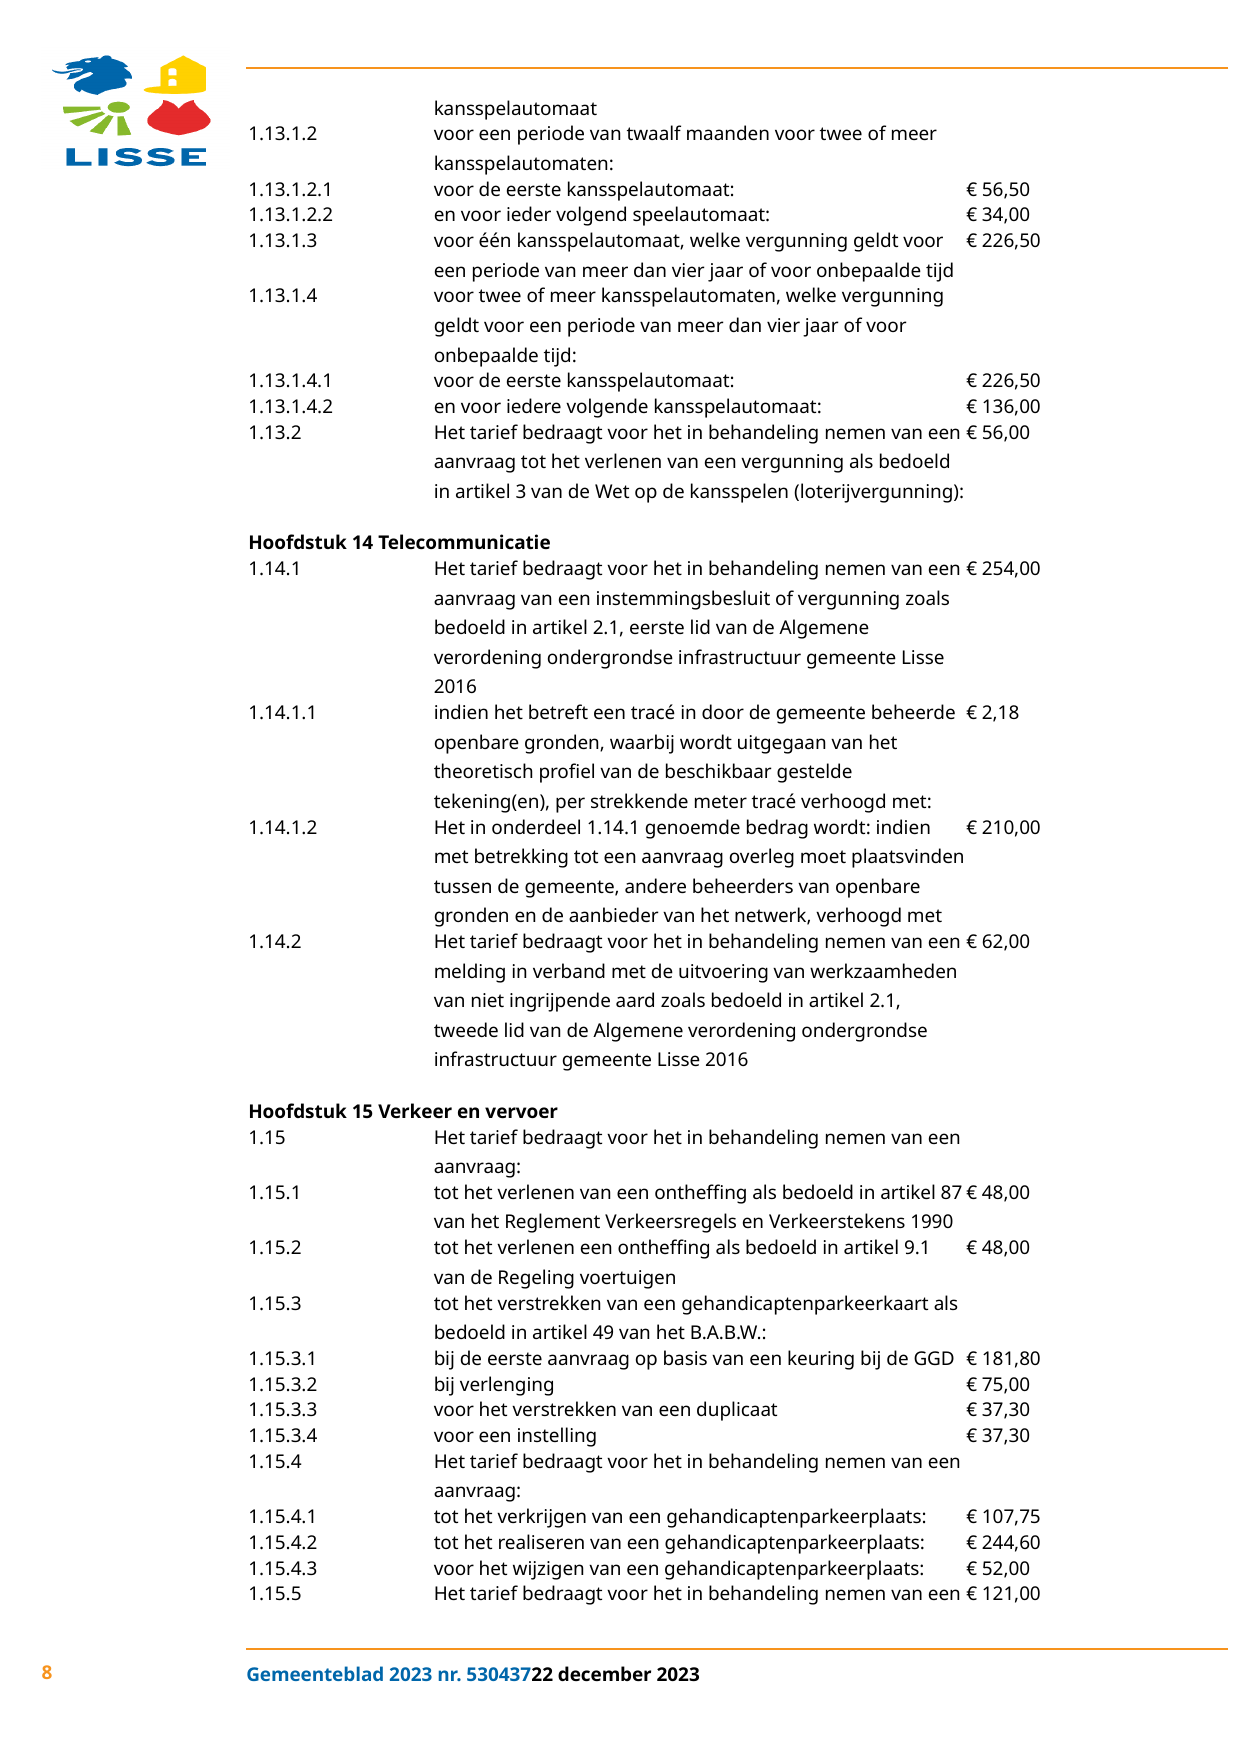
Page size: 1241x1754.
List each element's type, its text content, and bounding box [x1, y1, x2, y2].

table_cell tot het verstrekken van een gehandicaptenparkeerkaart als bedoeld in artikel 49 van het B.A.B.W.: [434, 1290, 966, 1345]
table_cell [966, 95, 1152, 121]
table_cell € 52,00 [966, 1555, 1152, 1581]
table_cell € 34,00 [966, 202, 1152, 227]
table_cell 1.14.1 [248, 555, 433, 699]
table_cell [966, 1124, 1152, 1179]
table_cell € 254,00 [966, 555, 1152, 699]
table_cell bij de eerste aanvraag op basis van een keuring bij de GGD [434, 1345, 966, 1371]
table_cell en voor ieder volgend speelautomaat: [434, 202, 966, 227]
table_cell voor het verstrekken van een duplicaat [434, 1397, 966, 1422]
table_cell € 226,50 [966, 368, 1152, 393]
table_cell 1.15.3.4 [248, 1422, 433, 1448]
table_cell 1.15.3.3 [248, 1397, 433, 1422]
table_cell [966, 121, 1152, 176]
table_cell 1.15.4.2 [248, 1529, 433, 1555]
table_cell 1.15.4.1 [248, 1503, 433, 1529]
table_cell 1.15.4.3 [248, 1555, 433, 1581]
table_cell [966, 1448, 1152, 1503]
table_cell 1.13.1.4 [248, 283, 433, 367]
table_cell 1.15.3.1 [248, 1345, 433, 1371]
table_cell € 107,75 [966, 1503, 1152, 1529]
table_cell Het tarief bedraagt voor het in behandeling nemen van een aanvraag tot het verlenen van een vergunning als bedoeld in artikel 3 van de Wet op de kansspelen (loterijvergunning): [434, 419, 966, 504]
table_cell 1.15.1 [248, 1179, 433, 1234]
table_cell Hoofdstuk 15 Verkeer en vervoer [248, 1098, 966, 1124]
table_cell 1.15.2 [248, 1235, 433, 1290]
table_cell 1.15.4 [248, 1448, 433, 1503]
table_cell Het tarief bedraagt voor het in behandeling nemen van een aanvraag: [434, 1124, 966, 1179]
table_cell tot het realiseren van een gehandicaptenparkeerplaats: [434, 1529, 966, 1555]
table_cell € 75,00 [966, 1371, 1152, 1397]
table_cell Het in onderdeel 1.14.1 genoemde bedrag wordt: indien met betrekking tot een aanvraag overleg moet plaatsvinden tussen de gemeente, andere beheerders van openbare gronden en de aanbieder van het netwerk, verhoogd met [434, 814, 966, 928]
table_cell [966, 1098, 1152, 1124]
table_cell € 37,30 [966, 1397, 1152, 1422]
table_cell 1.13.1.4.2 [248, 393, 433, 419]
table_cell € 226,50 [966, 227, 1152, 283]
table_cell tot het verkrijgen van een gehandicaptenparkeerplaats: [434, 1503, 966, 1529]
table_cell € 244,60 [966, 1529, 1152, 1555]
table_cell voor het wijzigen van een gehandicaptenparkeerplaats: [434, 1555, 966, 1581]
table_cell € 56,00 [966, 419, 1152, 504]
table_cell € 210,00 [966, 814, 1152, 928]
table_cell Hoofdstuk 14 Telecommunicatie [248, 530, 966, 555]
table_cell [248, 504, 433, 529]
table_cell Het tarief bedraagt voor het in behandeling nemen van een aanvraag van een instemmingsbesluit of vergunning zoals bedoeld in artikel 2.1, eerste lid van de Algemene verordening ondergrondse infrastructuur gemeente Lisse 2016 [434, 555, 966, 699]
table_cell € 121,00 [966, 1581, 1152, 1606]
table_cell voor de eerste kansspelautomaat: [434, 176, 966, 202]
table_cell tot het verlenen een ontheffing als bedoeld in artikel 9.1 van de Regeling voertuigen [434, 1235, 966, 1290]
table_cell 1.15.3 [248, 1290, 433, 1345]
table_cell € 136,00 [966, 393, 1152, 419]
table_cell Het tarief bedraagt voor het in behandeling nemen van een [434, 1581, 966, 1606]
table_cell € 2,18 [966, 699, 1152, 814]
table_cell voor de eerste kansspelautomaat: [434, 368, 966, 393]
table_cell [434, 504, 966, 529]
table_cell Het tarief bedraagt voor het in behandeling nemen van een melding in verband met de uitvoering van werkzaamheden van niet ingrijpende aard zoals bedoeld in artikel 2.1, tweede lid van de Algemene verordening ondergrondse infrastructuur gemeente Lisse 2016 [434, 928, 966, 1072]
table_cell bij verlenging [434, 1371, 966, 1397]
table_cell € 48,00 [966, 1235, 1152, 1290]
table_cell 1.14.2 [248, 928, 433, 1072]
table_cell [966, 504, 1152, 529]
table_cell 1.13.1.4.1 [248, 368, 433, 393]
table_cell 1.14.1.2 [248, 814, 433, 928]
table_cell kansspelautomaat [434, 95, 966, 121]
table_cell 1.13.1.2 [248, 121, 433, 176]
table_cell 1.15.5 [248, 1581, 433, 1606]
table_cell € 37,30 [966, 1422, 1152, 1448]
table_cell [966, 530, 1152, 555]
table_cell [966, 1290, 1152, 1345]
table_cell [248, 1073, 433, 1098]
table_cell Het tarief bedraagt voor het in behandeling nemen van een aanvraag: [434, 1448, 966, 1503]
table_cell [434, 1073, 966, 1098]
picture [41, 47, 231, 172]
table_cell [966, 1073, 1152, 1098]
table_cell voor één kansspelautomaat, welke vergunning geldt voor een periode van meer dan vier jaar of voor onbepaalde tijd [434, 227, 966, 283]
table_cell [966, 283, 1152, 367]
table_cell 1.15 [248, 1124, 433, 1179]
table_cell 1.13.2 [248, 419, 433, 504]
table_cell 1.14.1.1 [248, 699, 433, 814]
table_cell € 181,80 [966, 1345, 1152, 1371]
table_cell voor twee of meer kansspelautomaten, welke vergunning geldt voor een periode van meer dan vier jaar of voor onbepaalde tijd: [434, 283, 966, 367]
table_cell 1.13.1.3 [248, 227, 433, 283]
table_cell € 56,50 [966, 176, 1152, 202]
table_cell voor een instelling [434, 1422, 966, 1448]
table_cell [248, 95, 433, 121]
table_cell € 48,00 [966, 1179, 1152, 1234]
table_cell voor een periode van twaalf maanden voor twee of meer kansspelautomaten: [434, 121, 966, 176]
table_cell 1.15.3.2 [248, 1371, 433, 1397]
table_cell 1.13.1.2.2 [248, 202, 433, 227]
table_cell € 62,00 [966, 928, 1152, 1072]
table_cell en voor iedere volgende kansspelautomaat: [434, 393, 966, 419]
table_cell tot het verlenen van een ontheffing als bedoeld in artikel 87 van het Reglement Verkeersregels en Verkeerstekens 1990 [434, 1179, 966, 1234]
table_cell indien het betreft een tracé in door de gemeente beheerde openbare gronden, waarbij wordt uitgegaan van het theoretisch profiel van de beschikbaar gestelde tekening(en), per strekkende meter tracé verhoogd met: [434, 699, 966, 814]
table_cell 1.13.1.2.1 [248, 176, 433, 202]
